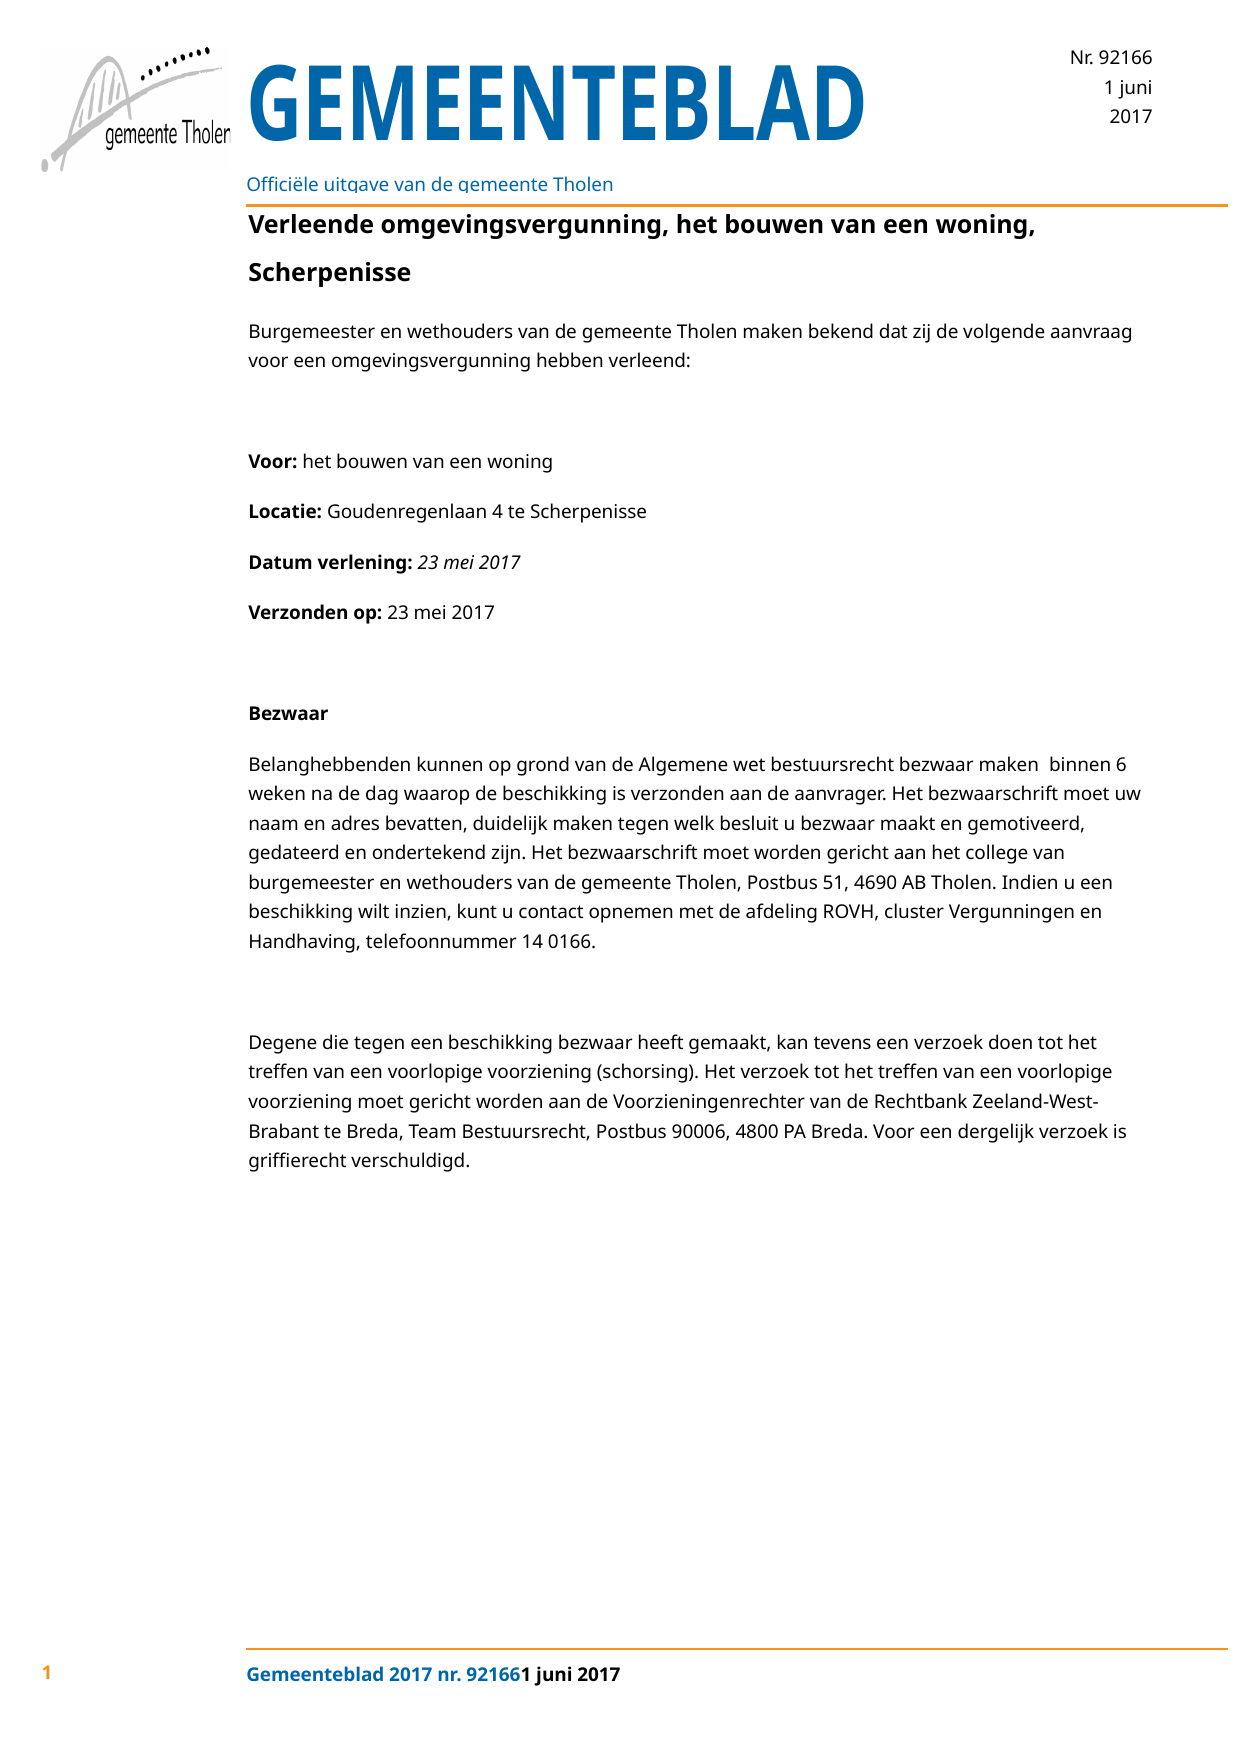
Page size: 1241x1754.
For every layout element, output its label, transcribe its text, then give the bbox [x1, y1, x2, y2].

text Datum verlening: 23 mei 2017 [248, 549, 1152, 575]
text Burgemeester en wethouders van de gemeente Tholen maken bekend dat zij de volgende aanvraag voor een omgevingsvergunning hebben verleend: [248, 318, 1152, 373]
picture [41, 47, 231, 172]
text Locatie: Goudenregenlaan 4 te Scherpenisse [248, 499, 1152, 524]
text Voor: het bouwen van een woning [248, 448, 1152, 474]
text Belanghebbenden kunnen op grond van de Algemene wet bestuursrecht bezwaar maken binnen 6 weken na de dag waarop de beschikking is verzonden aan de aanvrager. Het bezwaarschrift moet uw naam en adres bevatten, duidelijk maken tegen welk besluit u bezwaar maakt en gemotiveerd, gedateerd en ondertekend zijn. Het bezwaarschrift moet worden gericht aan het college van burgemeester en wethouders van de gemeente Tholen, Postbus 51, 4690 AB Tholen. Indien u een beschikking wilt inzien, kunt u contact opnemen met de afdeling ROVH, cluster Vergunningen en Handhaving, telefoonnummer 14 0166. [248, 751, 1152, 954]
text Verzonden op: 23 mei 2017 [248, 599, 1152, 625]
text Bezwaar [248, 700, 1152, 726]
text Degene die tegen een beschikking bezwaar heeft gemaakt, kan tevens een verzoek doen tot het treffen van een voorlopige voorziening (schorsing). Het verzoek tot het treffen van een voorlopige voorziening moet gericht worden aan de Voorzieningenrechter van de Rechtbank Zeeland-West-Brabant te Breda, Team Bestuursrecht, Postbus 90006, 4800 PA Breda. Voor een dergelijk verzoek is griffierecht verschuldigd. [248, 1029, 1152, 1173]
text Verleende omgevingsvergunning, het bouwen van een woning, Scherpenisse [248, 207, 1152, 288]
